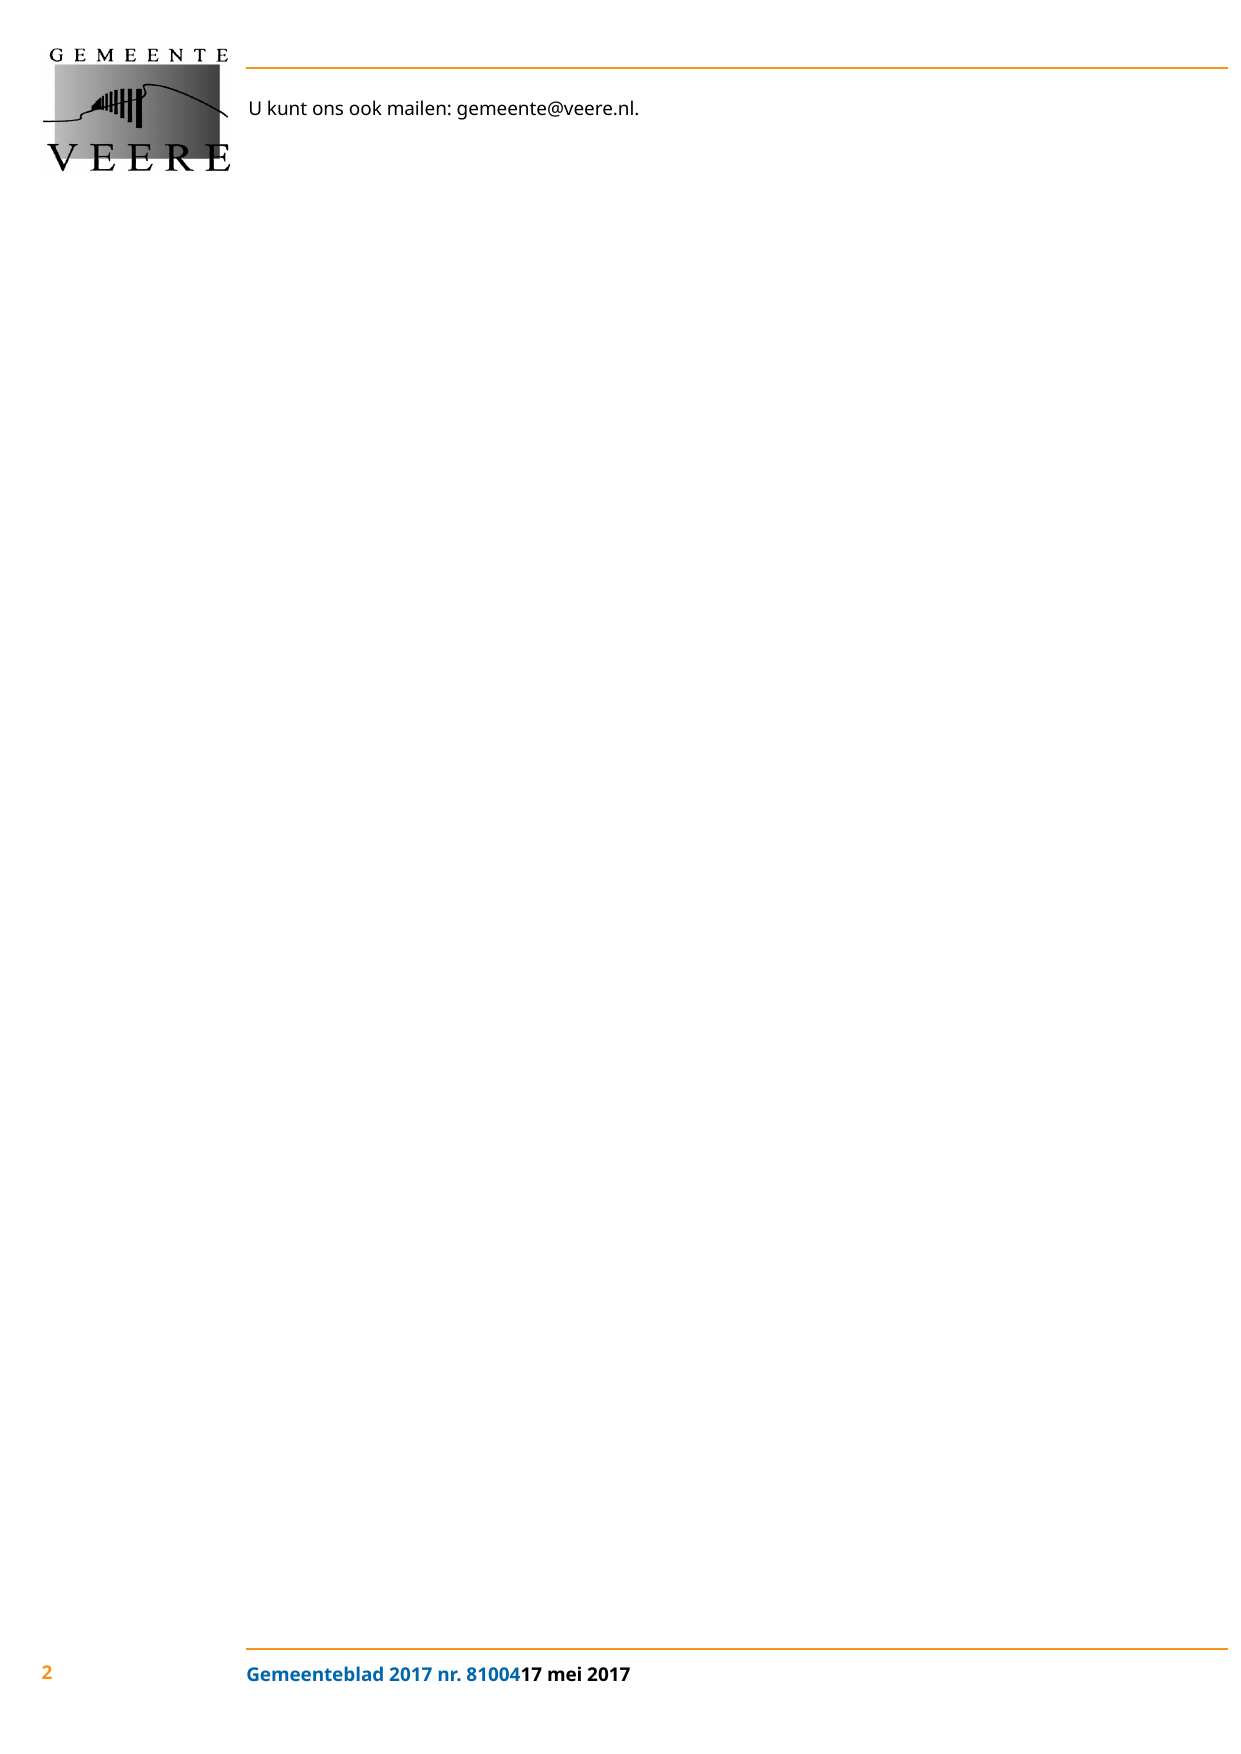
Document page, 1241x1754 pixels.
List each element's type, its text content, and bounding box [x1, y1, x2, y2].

text U kunt ons ook mailen: gemeente@veere.nl. [248, 95, 1152, 121]
picture [41, 47, 231, 172]
